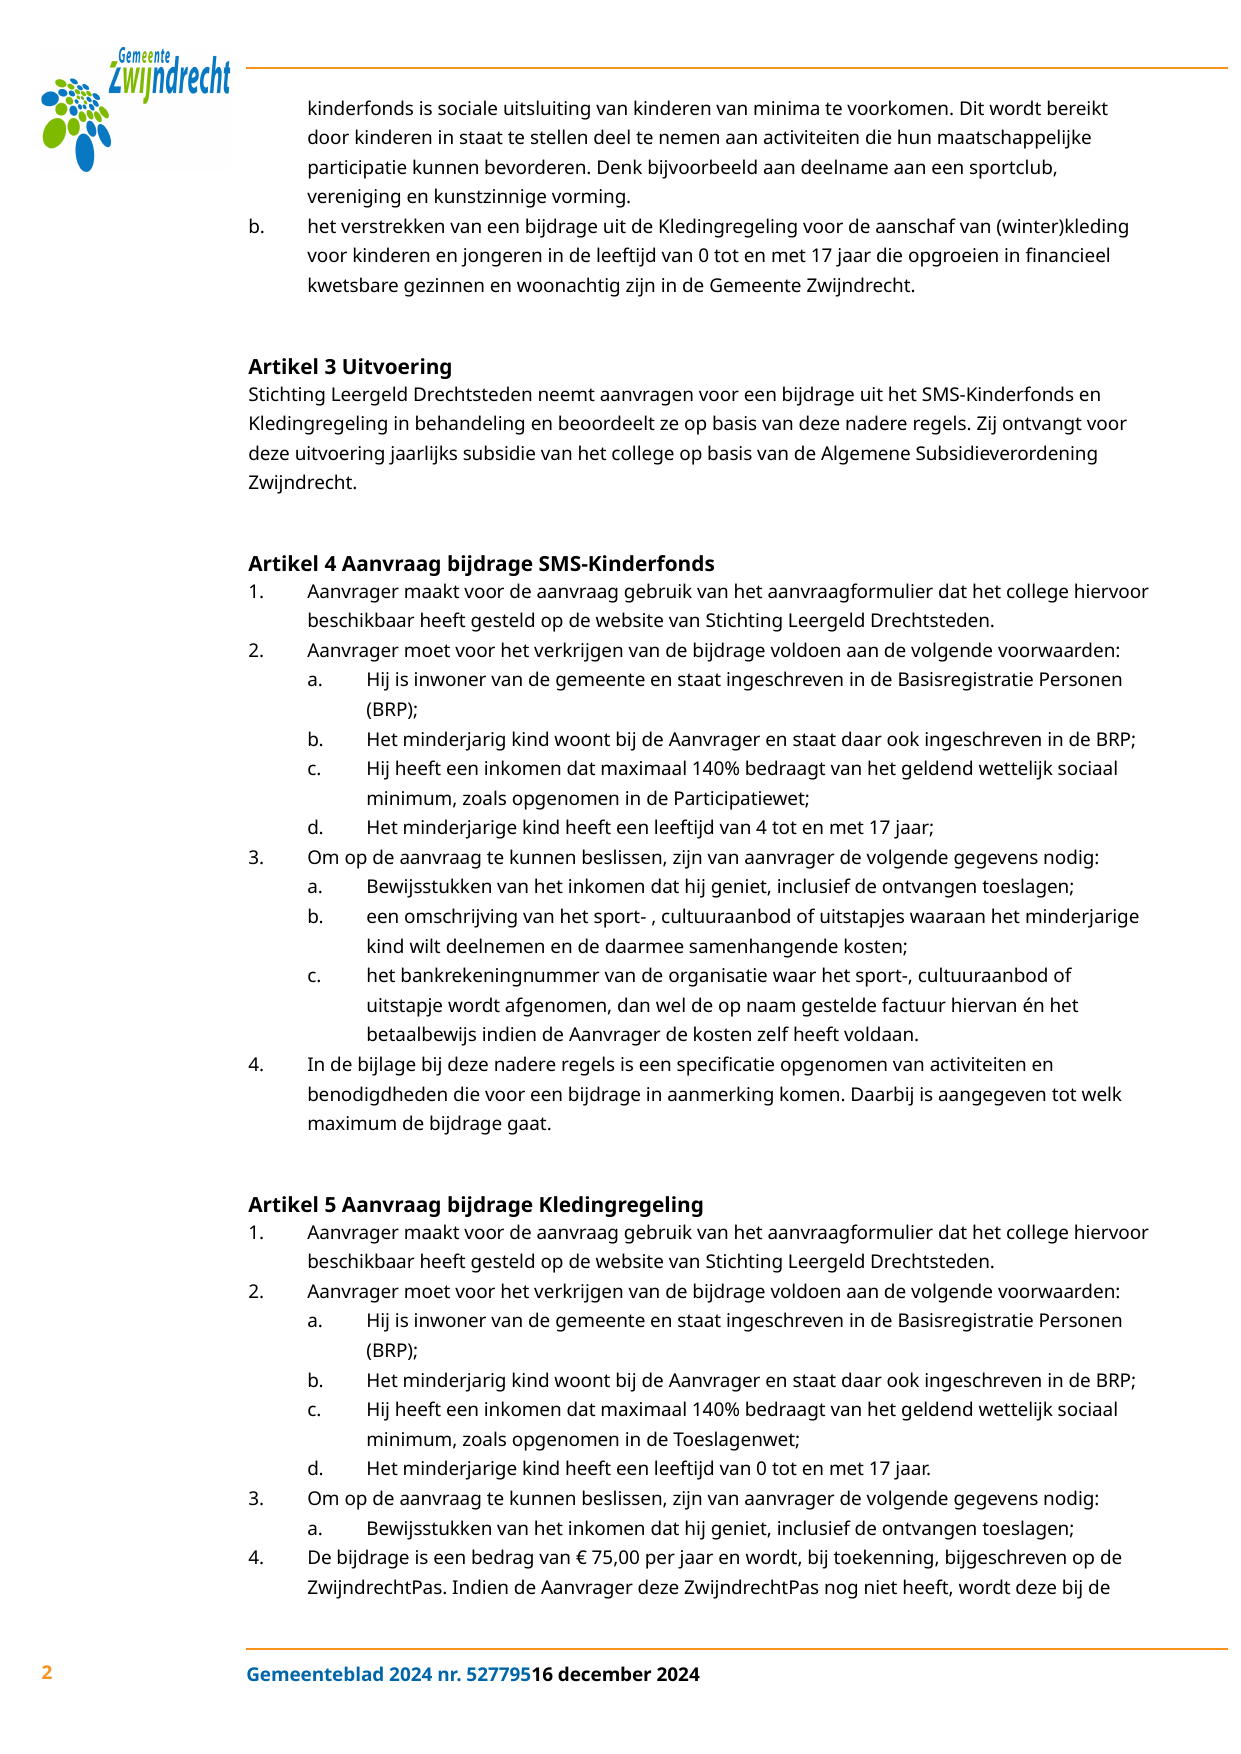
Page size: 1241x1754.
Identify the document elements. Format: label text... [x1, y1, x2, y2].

list kinderfonds is sociale uitsluiting van kinderen van minima te voorkomen. Dit wordt bereikt door kinderen in staat te stellen deel te nemen aan activiteiten die hun maatschappelijke participatie kunnen bevorderen. Denk bijvoorbeeld aan deelname aan een sportclub, vereniging en kunstzinnige vorming. [248, 95, 1152, 209]
list Om op de aanvraag te kunnen beslissen, zijn van aanvrager de volgende gegevens nodig: [248, 1485, 1152, 1511]
list Hij is inwoner van de gemeente en staat ingeschreven in de Basisregistratie Personen (BRP); [307, 667, 1152, 722]
list Om op de aanvraag te kunnen beslissen, zijn van aanvrager de volgende gegevens nodig: [248, 844, 1152, 870]
list Hij heeft een inkomen dat maximaal 140% bedraagt van het geldend wettelijk sociaal minimum, zoals opgenomen in de Toeslagenwet; [307, 1396, 1152, 1452]
picture [41, 47, 231, 172]
list Hij is inwoner van de gemeente en staat ingeschreven in de Basisregistratie Personen (BRP); [307, 1308, 1152, 1363]
text Artikel 3 Uitvoering [248, 352, 1152, 381]
list Het minderjarig kind woont bij de Aanvrager en staat daar ook ingeschreven in de BRP; [307, 1367, 1152, 1392]
list Aanvrager moet voor het verkrijgen van de bijdrage voldoen aan de volgende voorwaarden: [248, 1278, 1152, 1304]
text Artikel 5 Aanvraag bijdrage Kledingregeling [248, 1190, 1152, 1219]
list Bewijsstukken van het inkomen dat hij geniet, inclusief de ontvangen toeslagen; [307, 1515, 1152, 1540]
text Artikel 4 Aanvraag bijdrage SMS-Kinderfonds [248, 549, 1152, 578]
list Bewijsstukken van het inkomen dat hij geniet, inclusief de ontvangen toeslagen; [307, 874, 1152, 899]
list een omschrijving van het sport- , cultuuraanbod of uitstapjes waaraan het minderjarige kind wilt deelnemen en de daarmee samenhangende kosten; [307, 903, 1152, 959]
list het bankrekeningnummer van de organisatie waar het sport-, cultuuraanbod of uitstapje wordt afgenomen, dan wel de op naam gestelde factuur hiervan én het betaalbewijs indien de Aanvrager de kosten zelf heeft voldaan. [307, 962, 1152, 1047]
list Aanvrager maakt voor de aanvraag gebruik van het aanvraagformulier dat het college hiervoor beschikbaar heeft gesteld op de website van Stichting Leergeld Drechtsteden. [248, 578, 1152, 633]
list Hij heeft een inkomen dat maximaal 140% bedraagt van het geldend wettelijk sociaal minimum, zoals opgenomen in de Participatiewet; [307, 755, 1152, 811]
list Aanvrager moet voor het verkrijgen van de bijdrage voldoen aan de volgende voorwaarden: [248, 637, 1152, 663]
list In de bijlage bij deze nadere regels is een specificatie opgenomen van activiteiten en benodigdheden die voor een bijdrage in aanmerking komen. Daarbij is aangegeven tot welk maximum de bijdrage gaat. [248, 1051, 1152, 1136]
list De bijdrage is een bedrag van € 75,00 per jaar en wordt, bij toekenning, bijgeschreven op de ZwijndrechtPas. Indien de Aanvrager deze ZwijndrechtPas nog niet heeft, wordt deze bij de [248, 1544, 1152, 1599]
list Het minderjarige kind heeft een leeftijd van 0 tot en met 17 jaar. [307, 1456, 1152, 1481]
list Het minderjarige kind heeft een leeftijd van 4 tot en met 17 jaar; [307, 814, 1152, 840]
list het verstrekken van een bijdrage uit de Kledingregeling voor de aanschaf van (winter)kleding voor kinderen en jongeren in de leeftijd van 0 tot en met 17 jaar die opgroeien in financieel kwetsbare gezinnen en woonachtig zijn in de Gemeente Zwijndrecht. [248, 213, 1152, 298]
list Het minderjarig kind woont bij de Aanvrager en staat daar ook ingeschreven in de BRP; [307, 726, 1152, 752]
list Aanvrager maakt voor de aanvraag gebruik van het aanvraagformulier dat het college hiervoor beschikbaar heeft gesteld op de website van Stichting Leergeld Drechtsteden. [248, 1219, 1152, 1274]
text Stichting Leergeld Drechtsteden neemt aanvragen voor een bijdrage uit het SMS-Kinderfonds en Kledingregeling in behandeling en beoordeelt ze op basis van deze nadere regels. Zij ontvangt voor deze uitvoering jaarlijks subsidie van het college op basis van de Algemene Subsidieverordening Zwijndrecht. [248, 381, 1152, 495]
